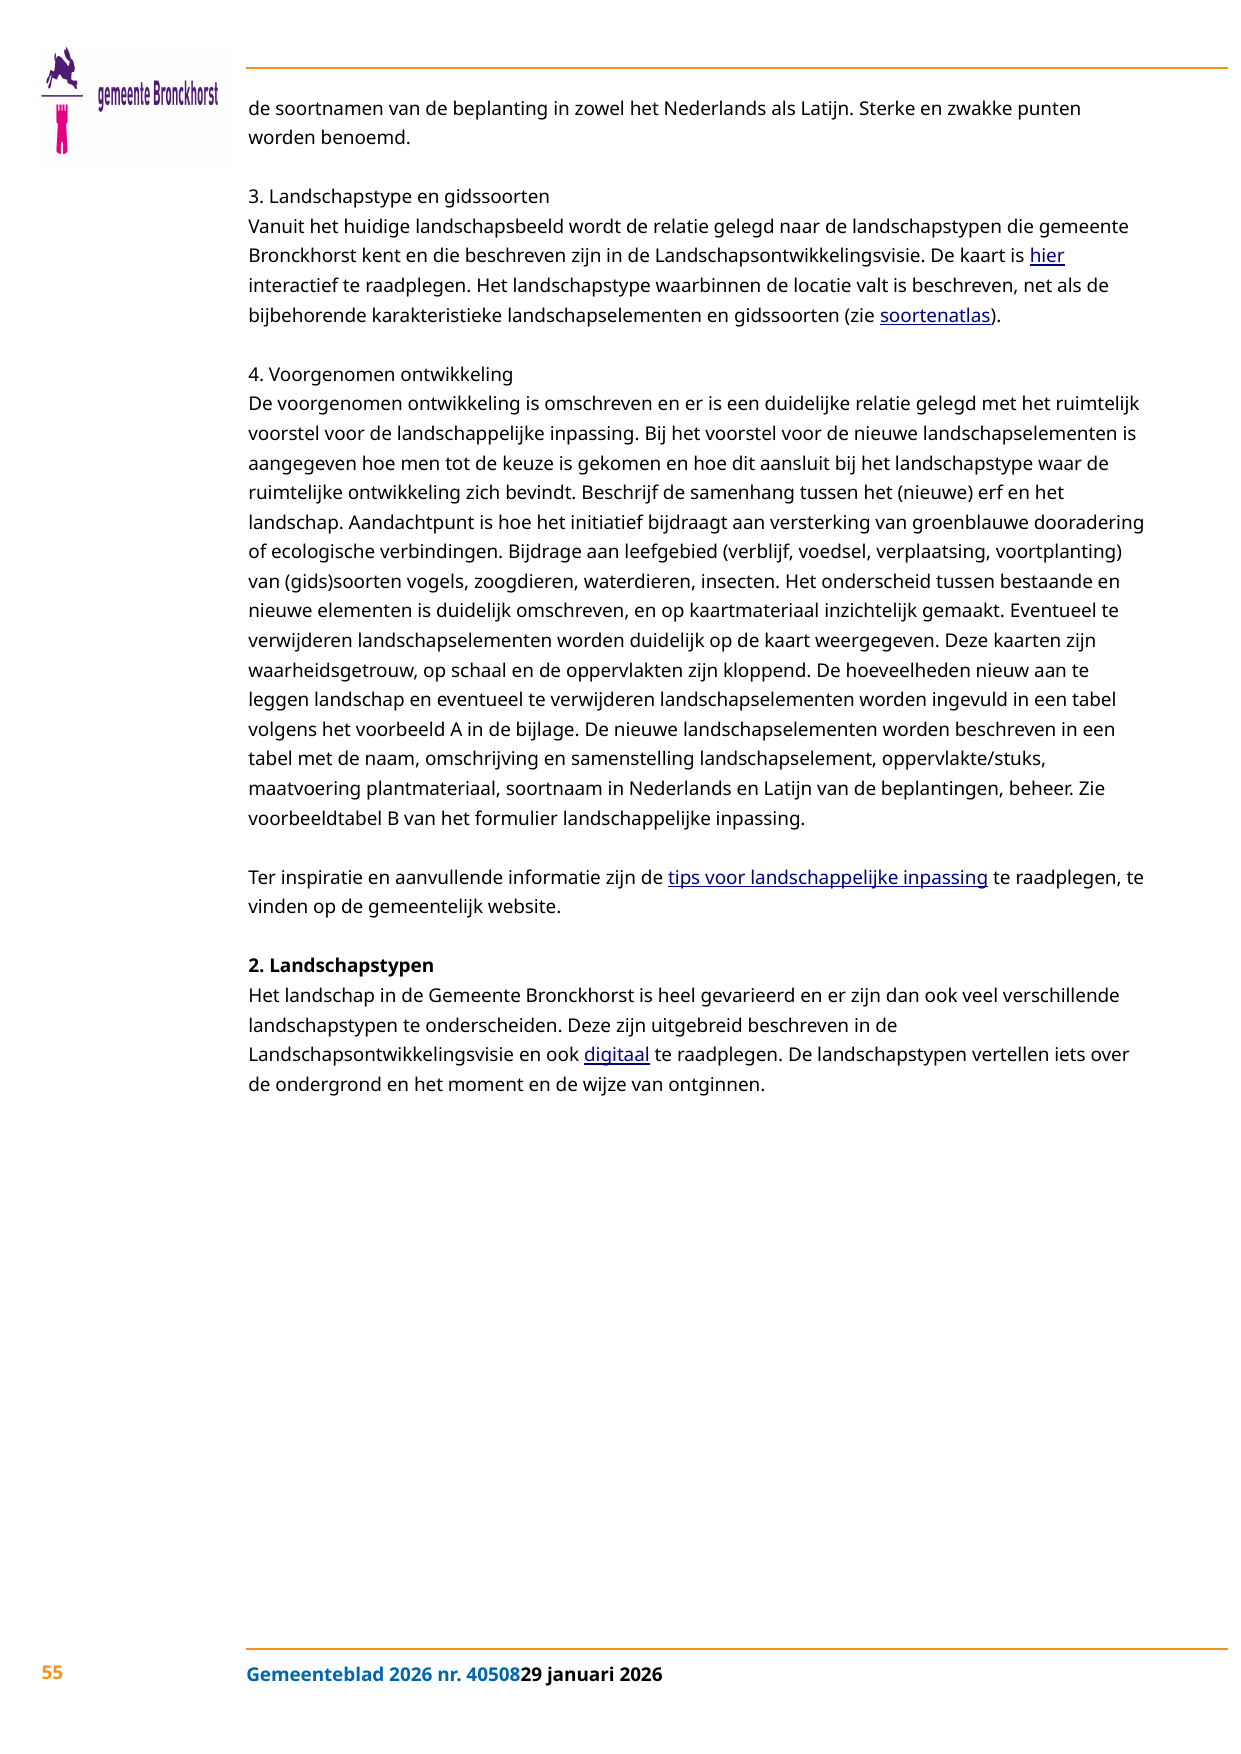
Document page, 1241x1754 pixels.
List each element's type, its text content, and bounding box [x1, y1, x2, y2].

text 3. Landschapstype en gidssoorten [248, 183, 1152, 209]
text 2. Landschapstypen [248, 953, 1152, 978]
text 4. Voorgenomen ontwikkeling [248, 361, 1152, 387]
text Ter inspiratie en aanvullende informatie zijn de tips voor landschappelijke inpassing te raadplegen, te vinden op de gemeentelijk website. [248, 864, 1152, 919]
text Vanuit het huidige landschapsbeeld wordt de relatie gelegd naar de landschapstypen die gemeente Bronckhorst kent en die beschreven zijn in de Landschapsontwikkelingsvisie. De kaart is hier interactief te raadplegen. Het landschapstype waarbinnen de locatie valt is beschreven, net als de bijbehorende karakteristieke landschapselementen en gidssoorten (zie soortenatlas). [248, 213, 1152, 328]
text Het landschap in de Gemeente Bronckhorst is heel gevarieerd en er zijn dan ook veel verschillende landschapstypen te onderscheiden. Deze zijn uitgebreid beschreven in de Landschapsontwikkelingsvisie en ook digitaal te raadplegen. De landschapstypen vertellen iets over de ondergrond en het moment en de wijze van ontginnen. [248, 982, 1152, 1097]
picture [41, 47, 231, 172]
text De voorgenomen ontwikkeling is omschreven en er is een duidelijke relatie gelegd met het ruimtelijk voorstel voor de landschappelijke inpassing. Bij het voorstel voor de nieuwe landschapselementen is aangegeven hoe men tot de keuze is gekomen en hoe dit aansluit bij het landschapstype waar de ruimtelijke ontwikkeling zich bevindt. Beschrijf de samenhang tussen het (nieuwe) erf en het landschap. Aandachtpunt is hoe het initiatief bijdraagt aan versterking van groenblauwe dooradering of ecologische verbindingen. Bijdrage aan leefgebied (verblijf, voedsel, verplaatsing, voortplanting) van (gids)soorten vogels, zoogdieren, waterdieren, insecten. Het onderscheid tussen bestaande en nieuwe elementen is duidelijk omschreven, en op kaartmateriaal inzichtelijk gemaakt. Eventueel te verwijderen landschapselementen worden duidelijk op de kaart weergegeven. Deze kaarten zijn waarheidsgetrouw, op schaal en de oppervlakten zijn kloppend. De hoeveelheden nieuw aan te leggen landschap en eventueel te verwijderen landschapselementen worden ingevuld in een tabel volgens het voorbeeld A in de bijlage. De nieuwe landschapselementen worden beschreven in een tabel met de naam, omschrijving en samenstelling landschapselement, oppervlakte/stuks, maatvoering plantmateriaal, soortnaam in Nederlands en Latijn van de beplantingen, beheer. Zie voorbeeldtabel B van het formulier landschappelijke inpassing. [248, 391, 1152, 831]
text de soortnamen van de beplanting in zowel het Nederlands als Latijn. Sterke en zwakke punten worden benoemd. [248, 95, 1152, 150]
